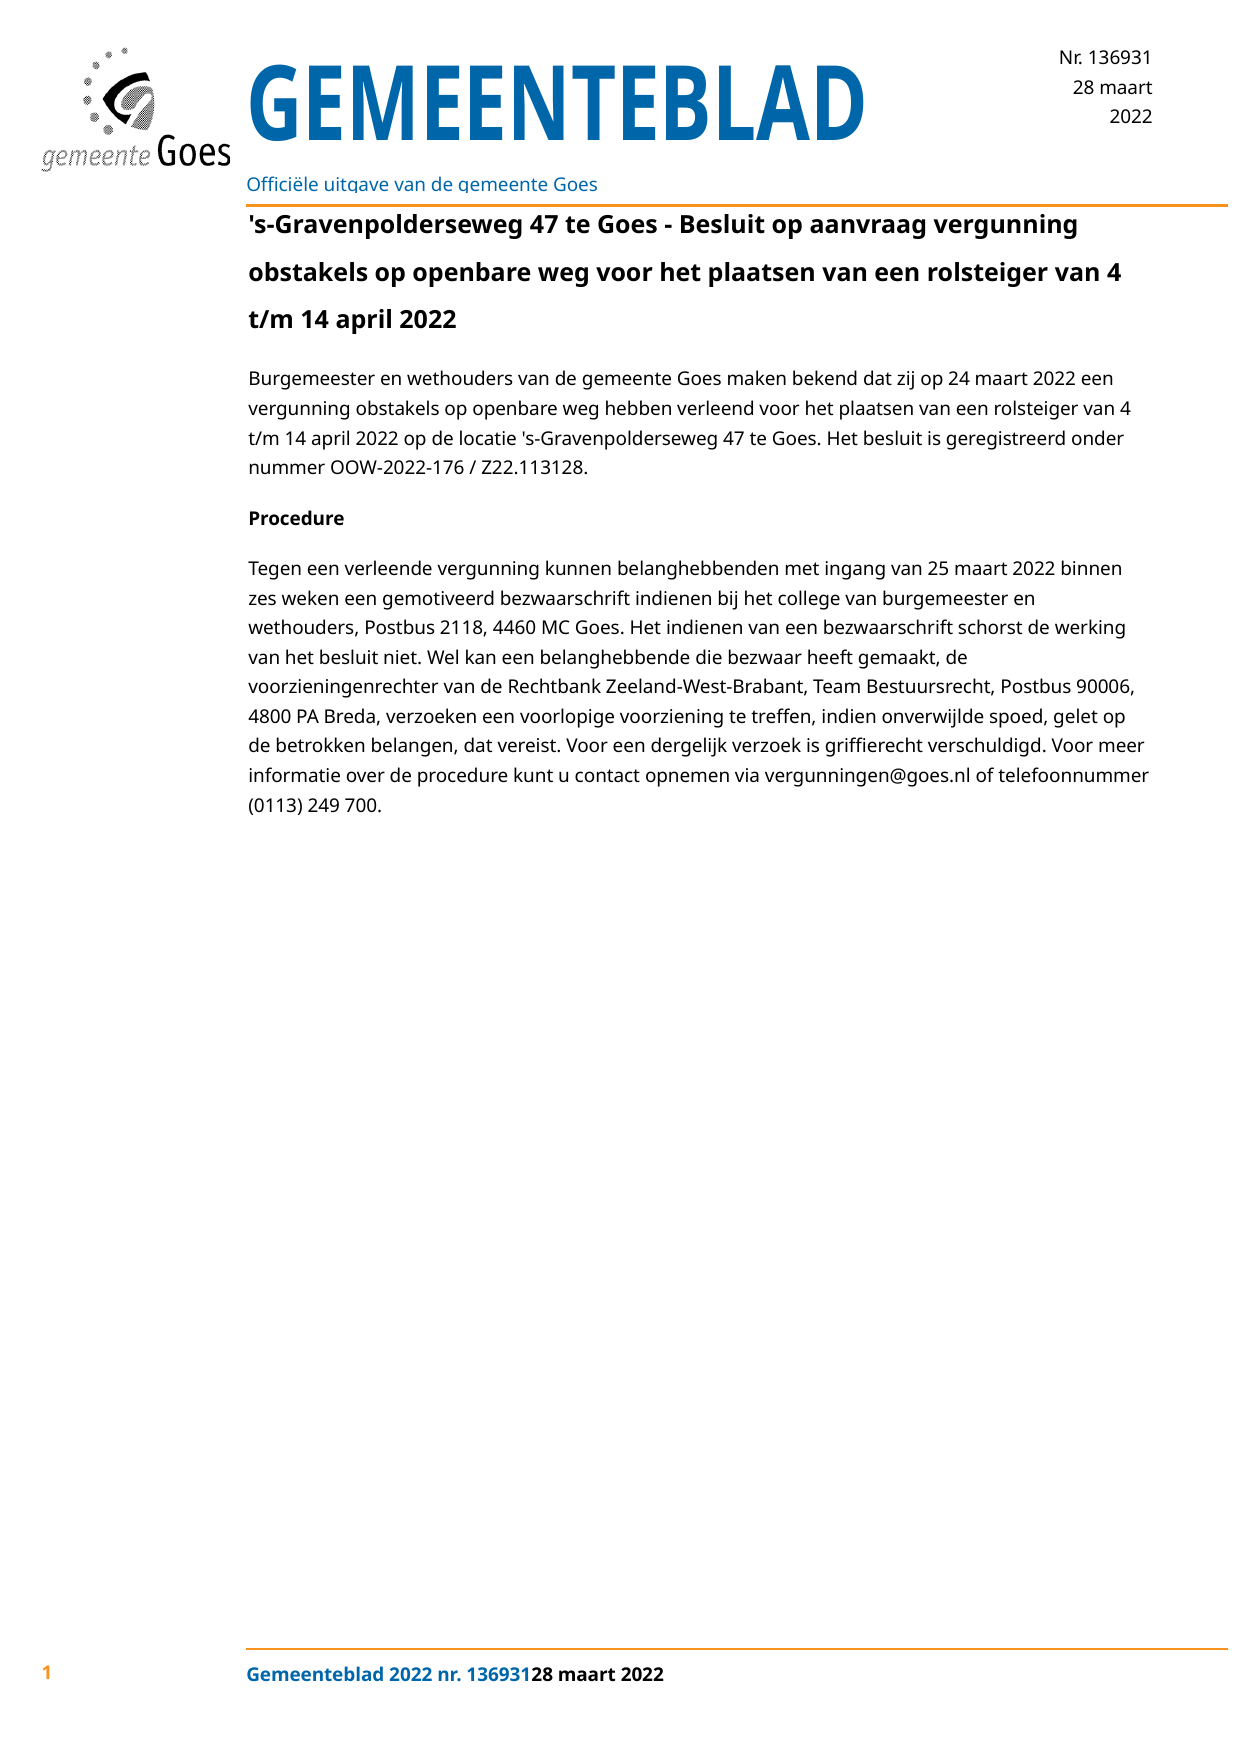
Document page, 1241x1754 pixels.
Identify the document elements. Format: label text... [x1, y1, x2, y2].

text 's-Gravenpolderseweg 47 te Goes - Besluit op aanvraag vergunning obstakels op openbare weg voor het plaatsen van een rolsteiger van 4 t/m 14 april 2022 [248, 207, 1152, 336]
text Tegen een verleende vergunning kunnen belanghebbenden met ingang van 25 maart 2022 binnen zes weken een gemotiveerd bezwaarschrift indienen bij het college van burgemeester en wethouders, Postbus 2118, 4460 MC Goes. Het indienen van een bezwaarschrift schorst de werking van het besluit niet. Wel kan een belanghebbende die bezwaar heeft gemaakt, de voorzieningenrechter van de Rechtbank Zeeland-West-Brabant, Team Bestuursrecht, Postbus 90006, 4800 PA Breda, verzoeken een voorlopige voorziening te treffen, indien onverwijlde spoed, gelet op de betrokken belangen, dat vereist. Voor een dergelijk verzoek is griffierecht verschuldigd. Voor meer informatie over de procedure kunt u contact opnemen via vergunningen@goes.nl of telefoonnummer (0113) 249 700. [248, 555, 1152, 817]
text Procedure [248, 505, 1152, 530]
text Burgemeester en wethouders van de gemeente Goes maken bekend dat zij op 24 maart 2022 een vergunning obstakels op openbare weg hebben verleend voor het plaatsen van een rolsteiger van 4 t/m 14 april 2022 op de locatie 's-Gravenpolderseweg 47 te Goes. Het besluit is geregistreerd onder nummer OOW-2022-176 / Z22.113128. [248, 366, 1152, 480]
picture [41, 47, 231, 172]
